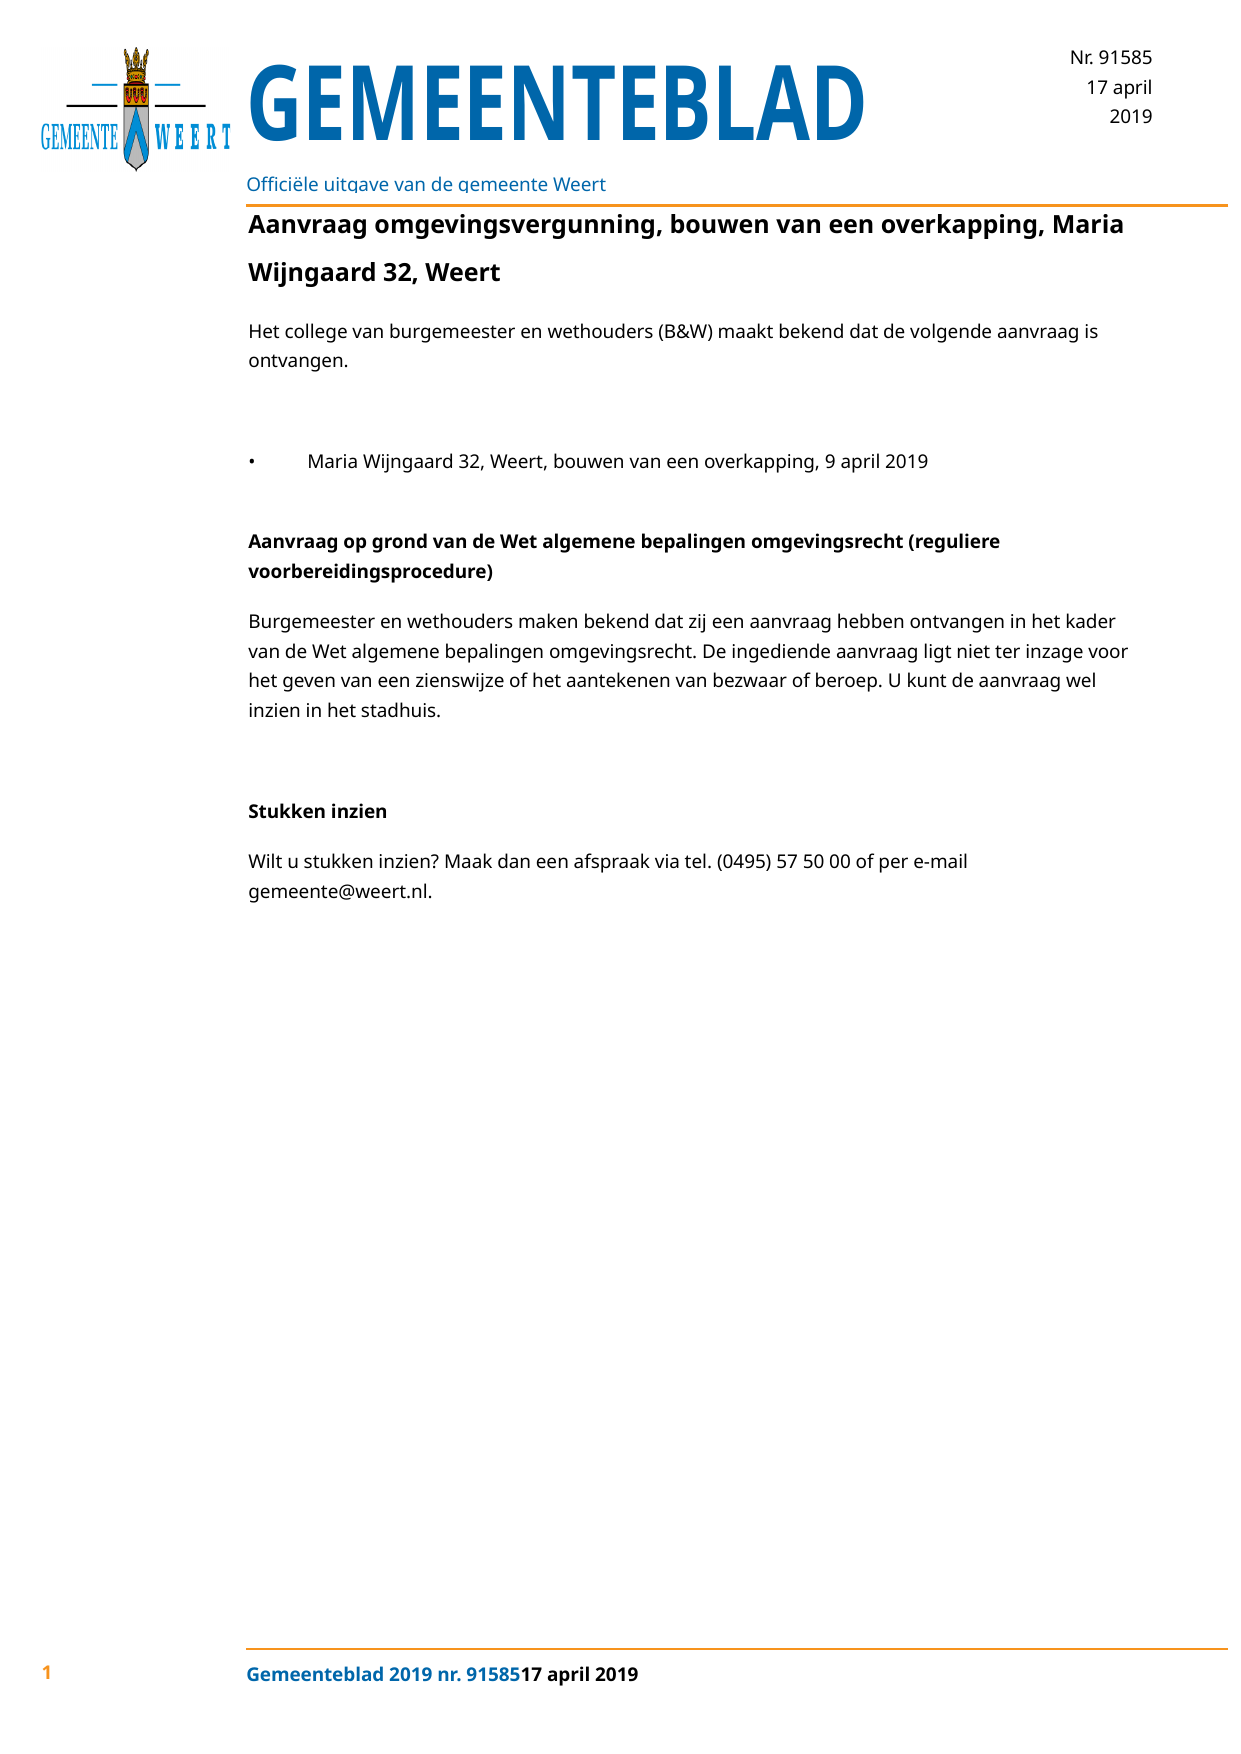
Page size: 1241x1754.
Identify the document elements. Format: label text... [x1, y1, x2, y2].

text Het college van burgemeester en wethouders (B&W) maakt bekend dat de volgende aanvraag is ontvangen. [248, 318, 1152, 373]
text Stukken inzien [248, 798, 1152, 824]
text Aanvraag omgevingsvergunning, bouwen van een overkapping, Maria Wijngaard 32, Weert [248, 207, 1152, 288]
text Burgemeester en wethouders maken bekend dat zij een aanvraag hebben ontvangen in het kader van de Wet algemene bepalingen omgevingsrecht. De ingediende aanvraag ligt niet ter inzage voor het geven van een zienswijze of het aantekenen van bezwaar of beroep. U kunt de aanvraag wel inzien in het stadhuis. [248, 608, 1152, 723]
picture [41, 47, 231, 172]
text Aanvraag op grond van de Wet algemene bepalingen omgevingsrecht (reguliere voorbereidingsprocedure) [248, 528, 1152, 584]
text Wilt u stukken inzien? Maak dan een afspraak via tel. (0495) 57 50 00 of per e-mail gemeente@weert.nl. [248, 848, 1152, 904]
list Maria Wijngaard 32, Weert, bouwen van een overkapping, 9 april 2019 [248, 448, 1152, 474]
